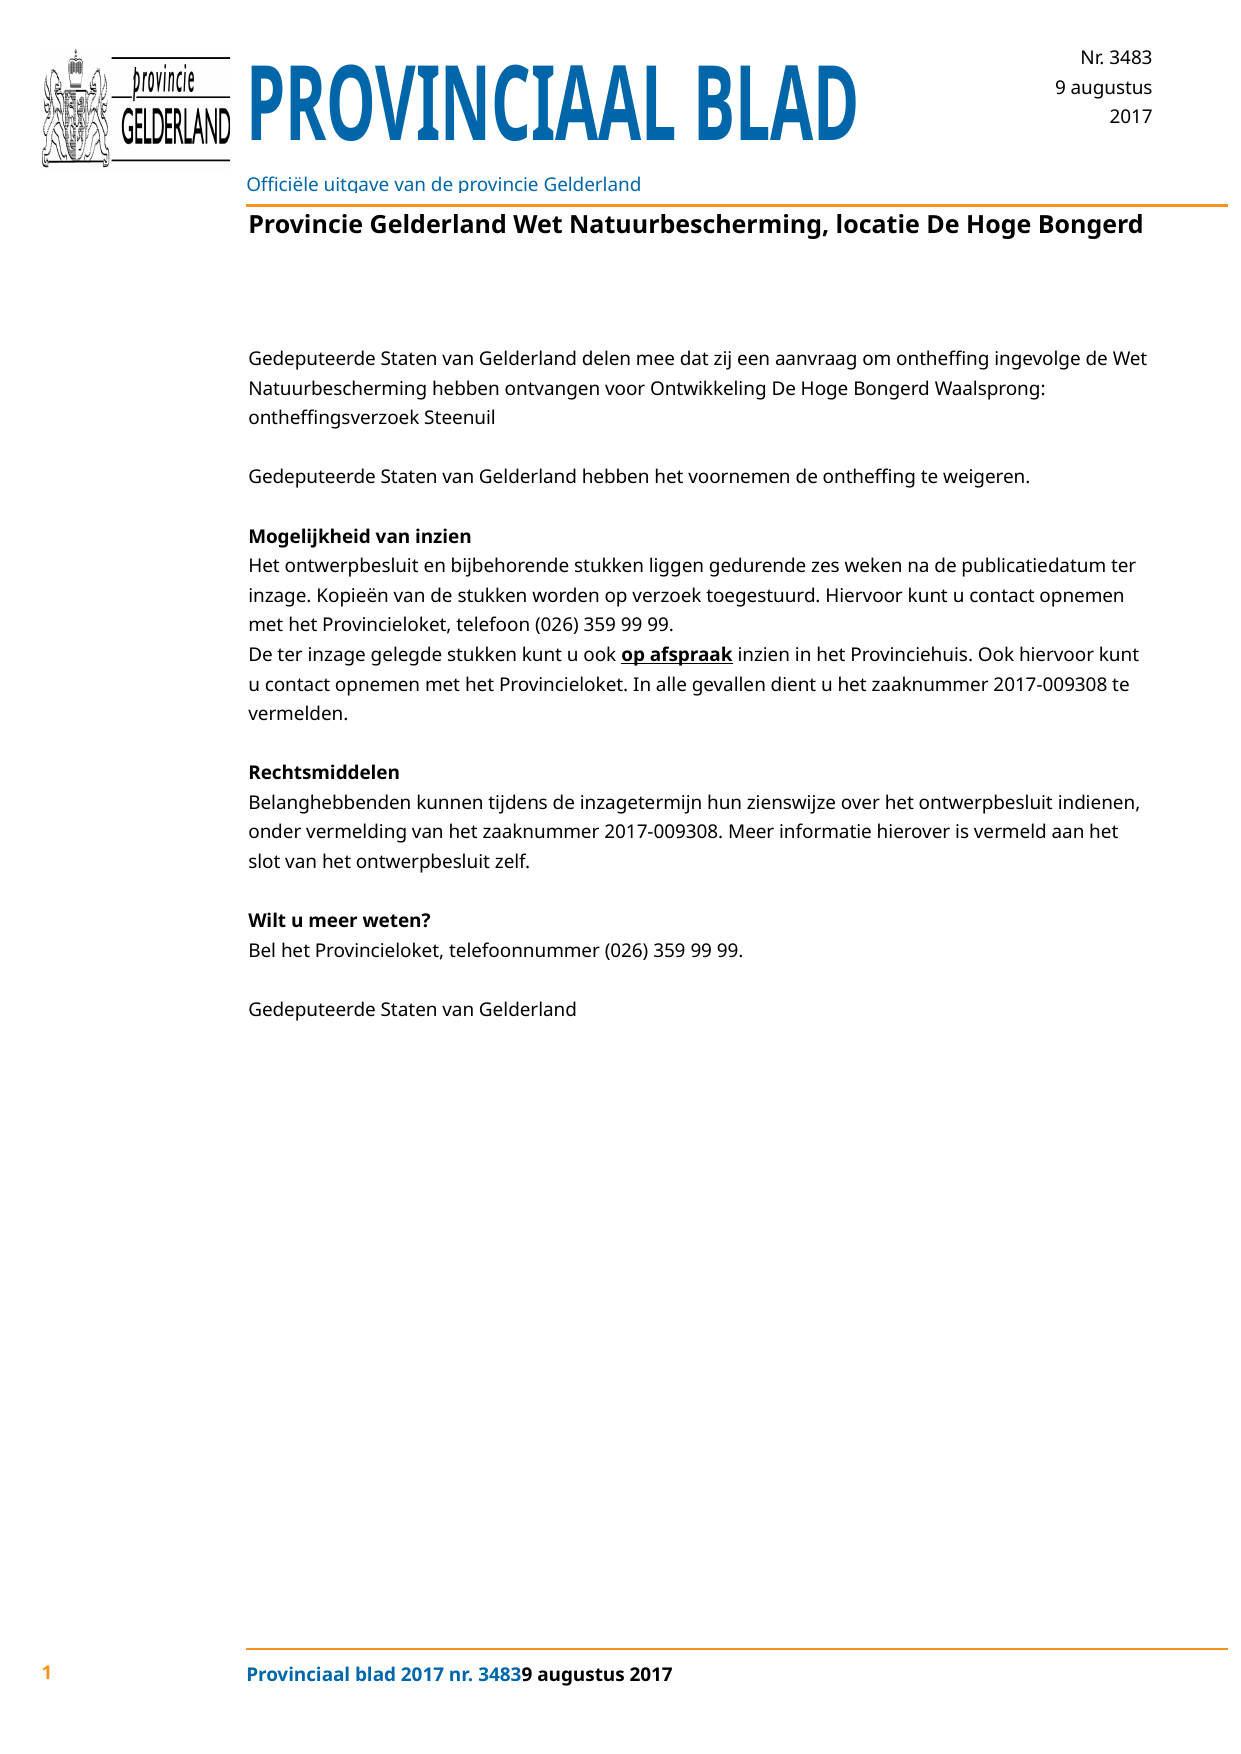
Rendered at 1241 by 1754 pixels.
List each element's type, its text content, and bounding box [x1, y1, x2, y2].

text Gedeputeerde Staten van Gelderland delen mee dat zij een aanvraag om ontheffing ingevolge de Wet Natuurbescherming hebben ontvangen voor Ontwikkeling De Hoge Bongerd Waalsprong: ontheffingsverzoek Steenuil [248, 345, 1152, 430]
text Bel het Provincieloket, telefoonnummer (026) 359 99 99. [248, 937, 1152, 963]
text Rechtsmiddelen [248, 759, 1152, 785]
text Mogelijkheid van inzien [248, 523, 1152, 548]
text Het ontwerpbesluit en bijbehorende stukken liggen gedurende zes weken na de publicatiedatum ter inzage. Kopieën van de stukken worden op verzoek toegestuurd. Hiervoor kunt u contact opnemen met het Provincieloket, telefoon (026) 359 99 99. [248, 552, 1152, 637]
text Gedeputeerde Staten van Gelderland [248, 996, 1152, 1022]
text Gedeputeerde Staten van Gelderland hebben het voornemen de ontheffing te weigeren. [248, 464, 1152, 489]
text Belanghebbenden kunnen tijdens de inzagetermijn hun zienswijze over het ontwerpbesluit indienen, onder vermelding van het zaaknummer 2017-009308. Meer informatie hierover is vermeld aan het slot van het ontwerpbesluit zelf. [248, 789, 1152, 874]
picture [41, 47, 231, 172]
text Wilt u meer weten? [248, 907, 1152, 933]
text Provincie Gelderland Wet Natuurbescherming, locatie De Hoge Bongerd [248, 207, 1152, 241]
text De ter inzage gelegde stukken kunt u ook op afspraak inzien in het Provinciehuis. Ook hiervoor kunt u contact opnemen met het Provincieloket. In alle gevallen dient u het zaaknummer 2017-009308 te vermelden. [248, 641, 1152, 726]
